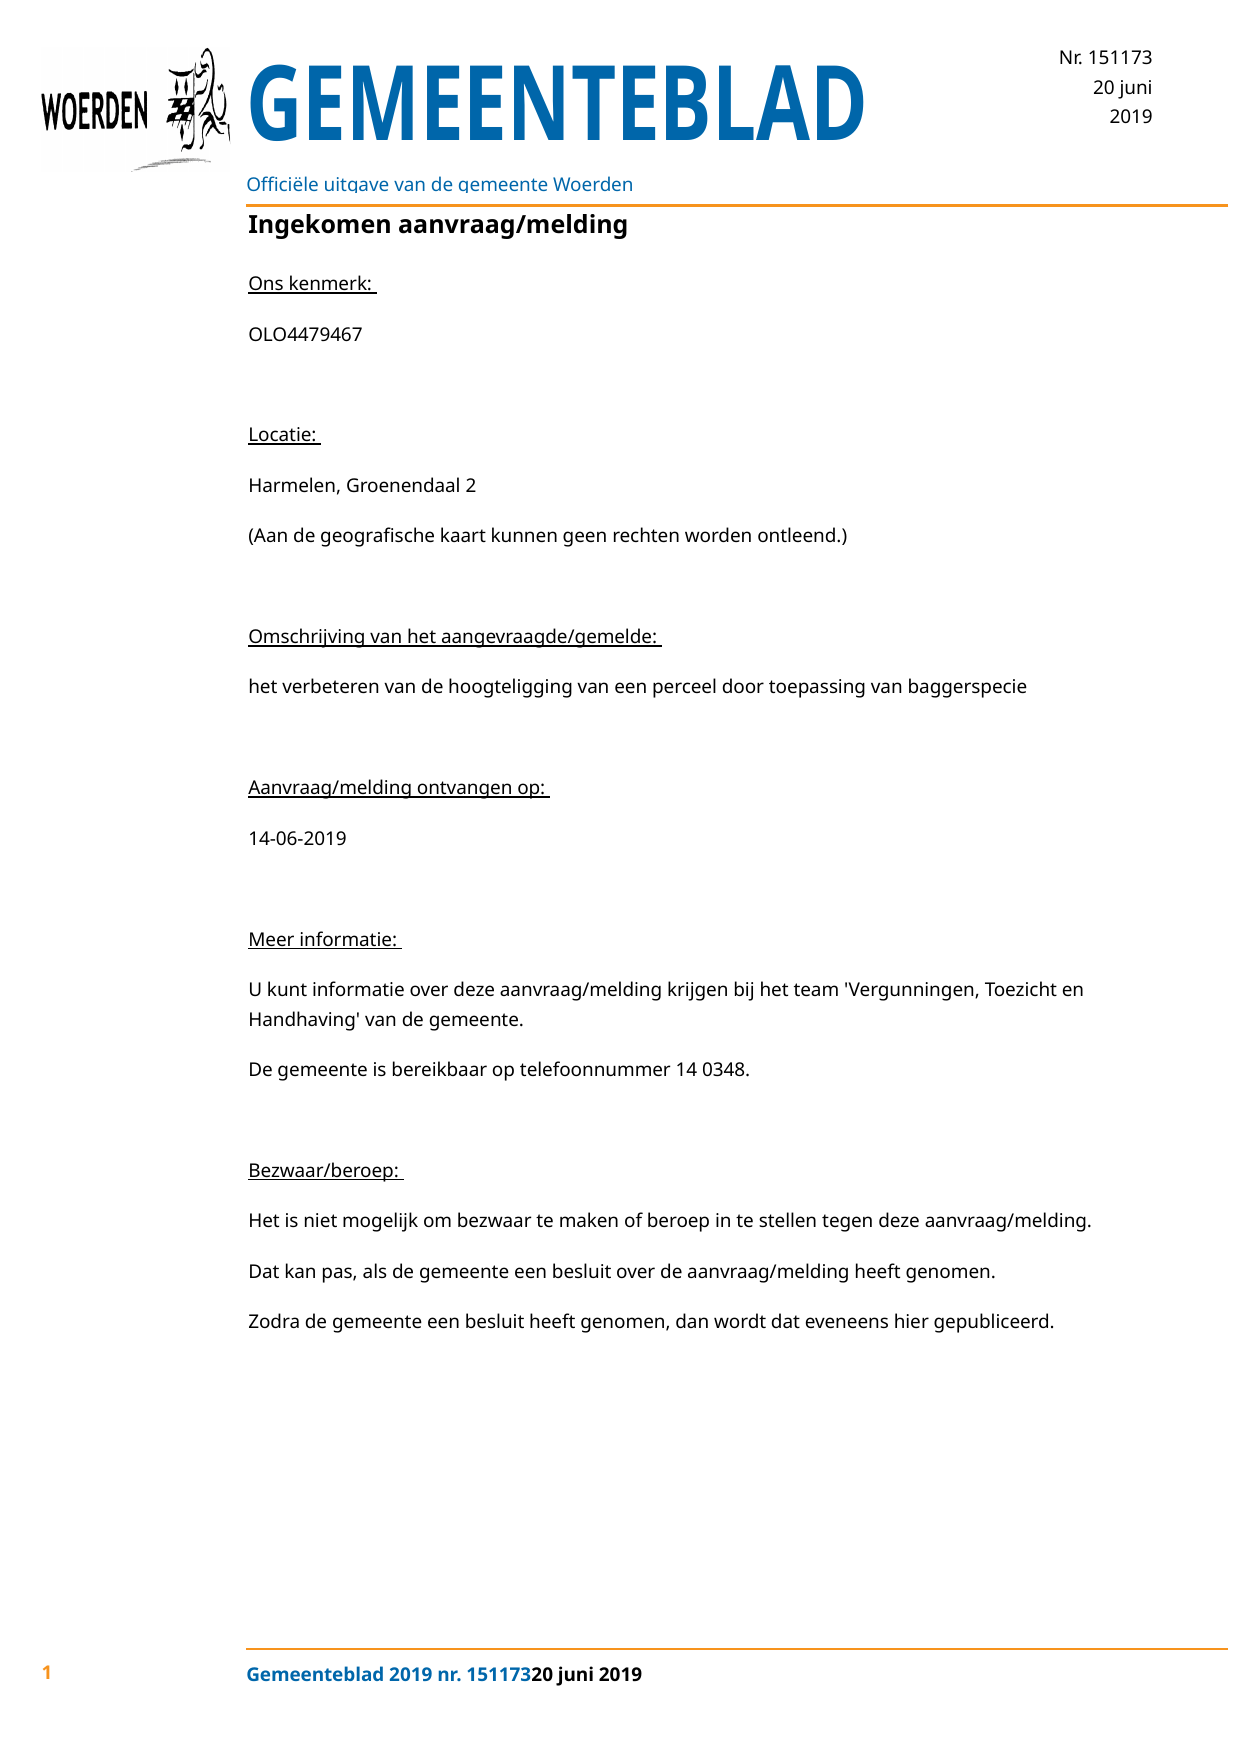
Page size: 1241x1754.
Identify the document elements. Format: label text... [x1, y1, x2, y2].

picture [41, 47, 231, 172]
text OLO4479467 [248, 321, 1152, 346]
text (Aan de geografische kaart kunnen geen rechten worden ontleend.) [248, 522, 1152, 548]
text Dat kan pas, als de gemeente een besluit over de aanvraag/melding heeft genomen. [248, 1258, 1152, 1283]
text Aanvraag/melding ontvangen op: [248, 774, 1152, 800]
text Meer informatie: [248, 926, 1152, 951]
text Locatie: [248, 422, 1152, 447]
text De gemeente is bereikbaar op telefoonnummer 14 0348. [248, 1056, 1152, 1082]
text 14-06-2019 [248, 825, 1152, 851]
text Het is niet mogelijk om bezwaar te maken of beroep in te stellen tegen deze aanvraag/melding. [248, 1207, 1152, 1233]
text het verbeteren van de hoogteligging van een perceel door toepassing van baggerspecie [248, 674, 1152, 699]
text Harmelen, Groenendaal 2 [248, 472, 1152, 498]
text Omschrijving van het aangevraagde/gemelde: [248, 623, 1152, 649]
text Ons kenmerk: [248, 270, 1152, 296]
text Bezwaar/beroep: [248, 1157, 1152, 1183]
text U kunt informatie over deze aanvraag/melding krijgen bij het team 'Vergunningen, Toezicht en Handhaving' van de gemeente. [248, 976, 1152, 1031]
text Ingekomen aanvraag/melding [248, 207, 1152, 241]
text Zodra de gemeente een besluit heeft genomen, dan wordt dat eveneens hier gepubliceerd. [248, 1308, 1152, 1334]
